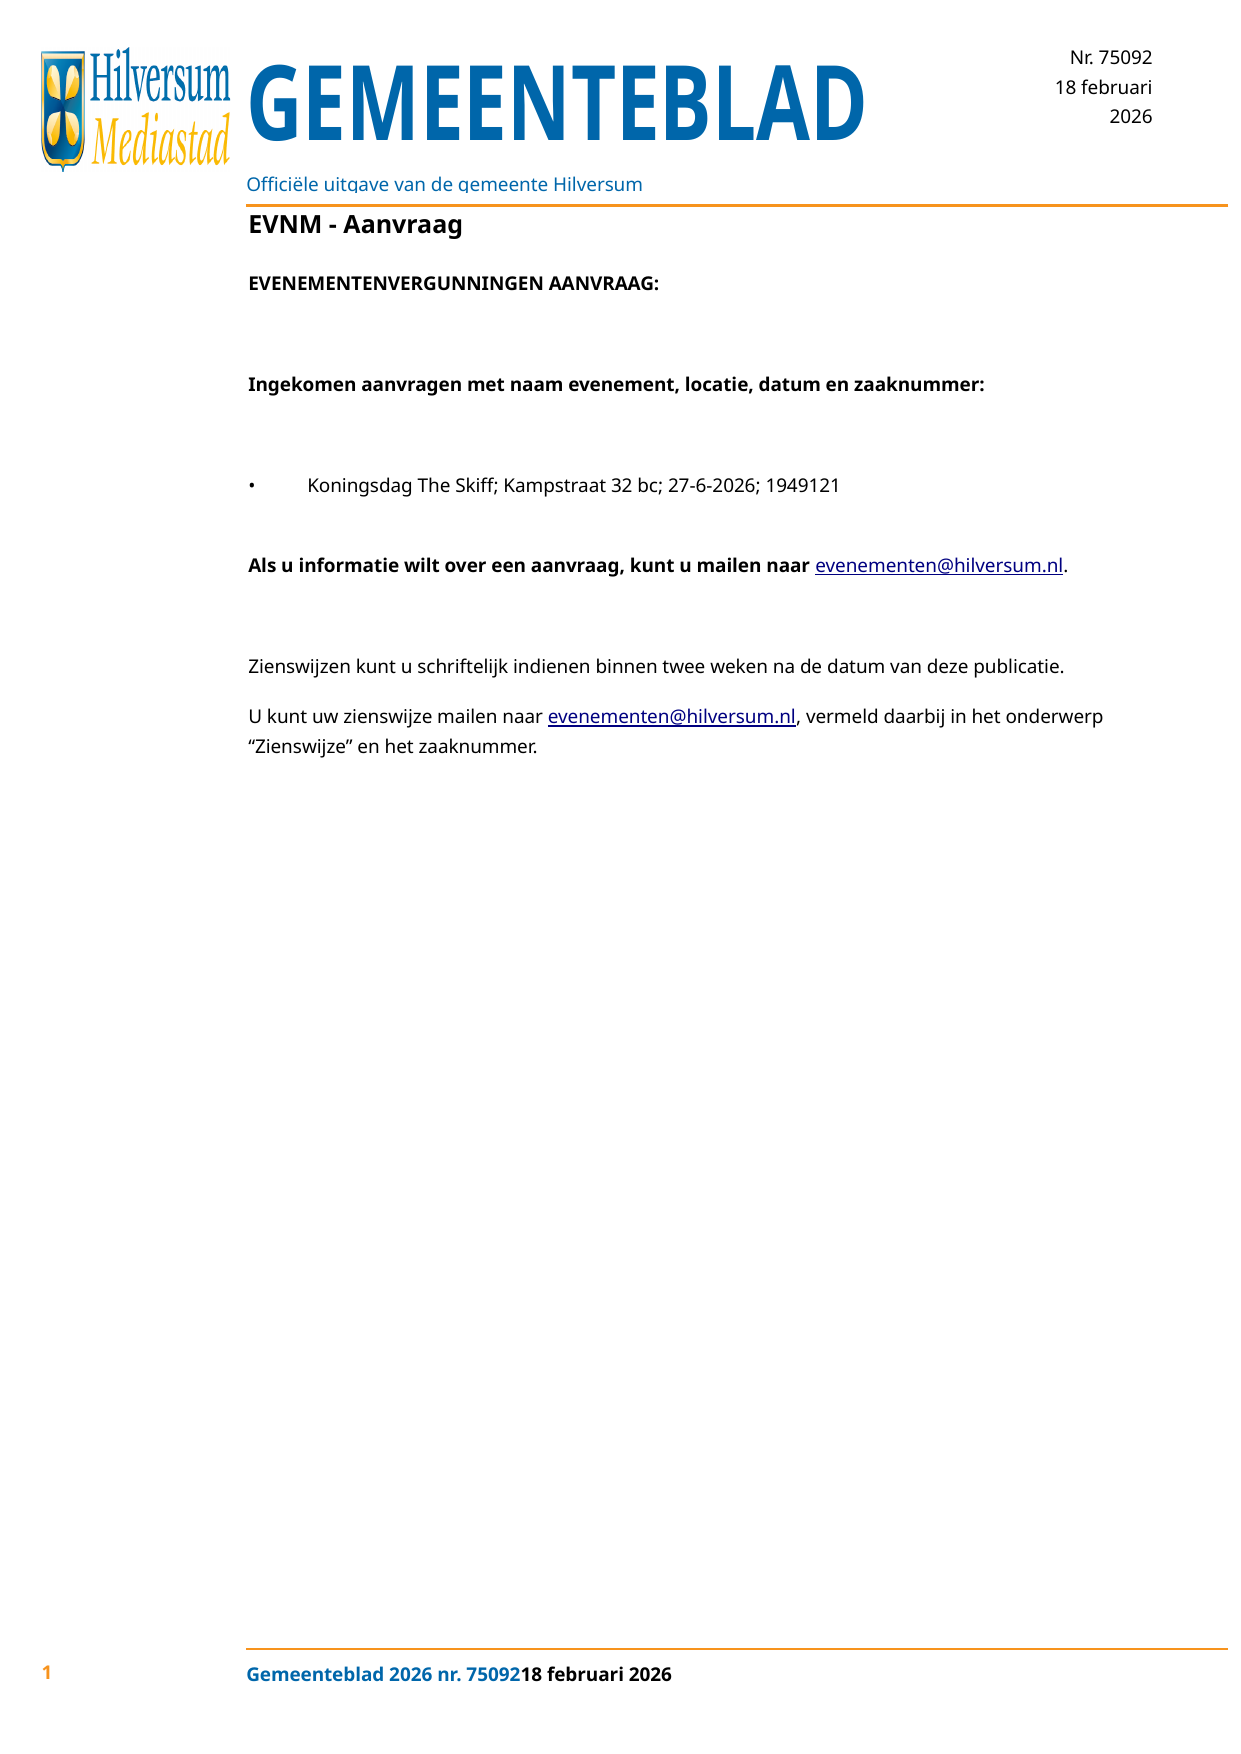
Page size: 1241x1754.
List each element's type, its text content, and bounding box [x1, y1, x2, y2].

text Ingekomen aanvragen met naam evenement, locatie, datum en zaaknummer: [248, 371, 1152, 397]
text EVENEMENTENVERGUNNINGEN AANVRAAG: [248, 270, 1152, 296]
list Koningsdag The Skiff; Kampstraat 32 bc; 27-6-2026; 1949121 [248, 472, 1152, 498]
picture [41, 47, 231, 172]
text Zienswijzen kunt u schriftelijk indienen binnen twee weken na de datum van deze publicatie. [248, 653, 1152, 678]
text EVNM - Aanvraag [248, 207, 1152, 241]
text U kunt uw zienswijze mailen naar evenementen@hilversum.nl, vermeld daarbij in het onderwerp “Zienswijze” en het zaaknummer. [248, 703, 1152, 758]
text Als u informatie wilt over een aanvraag, kunt u mailen naar evenementen@hilversum.nl. [248, 552, 1152, 578]
